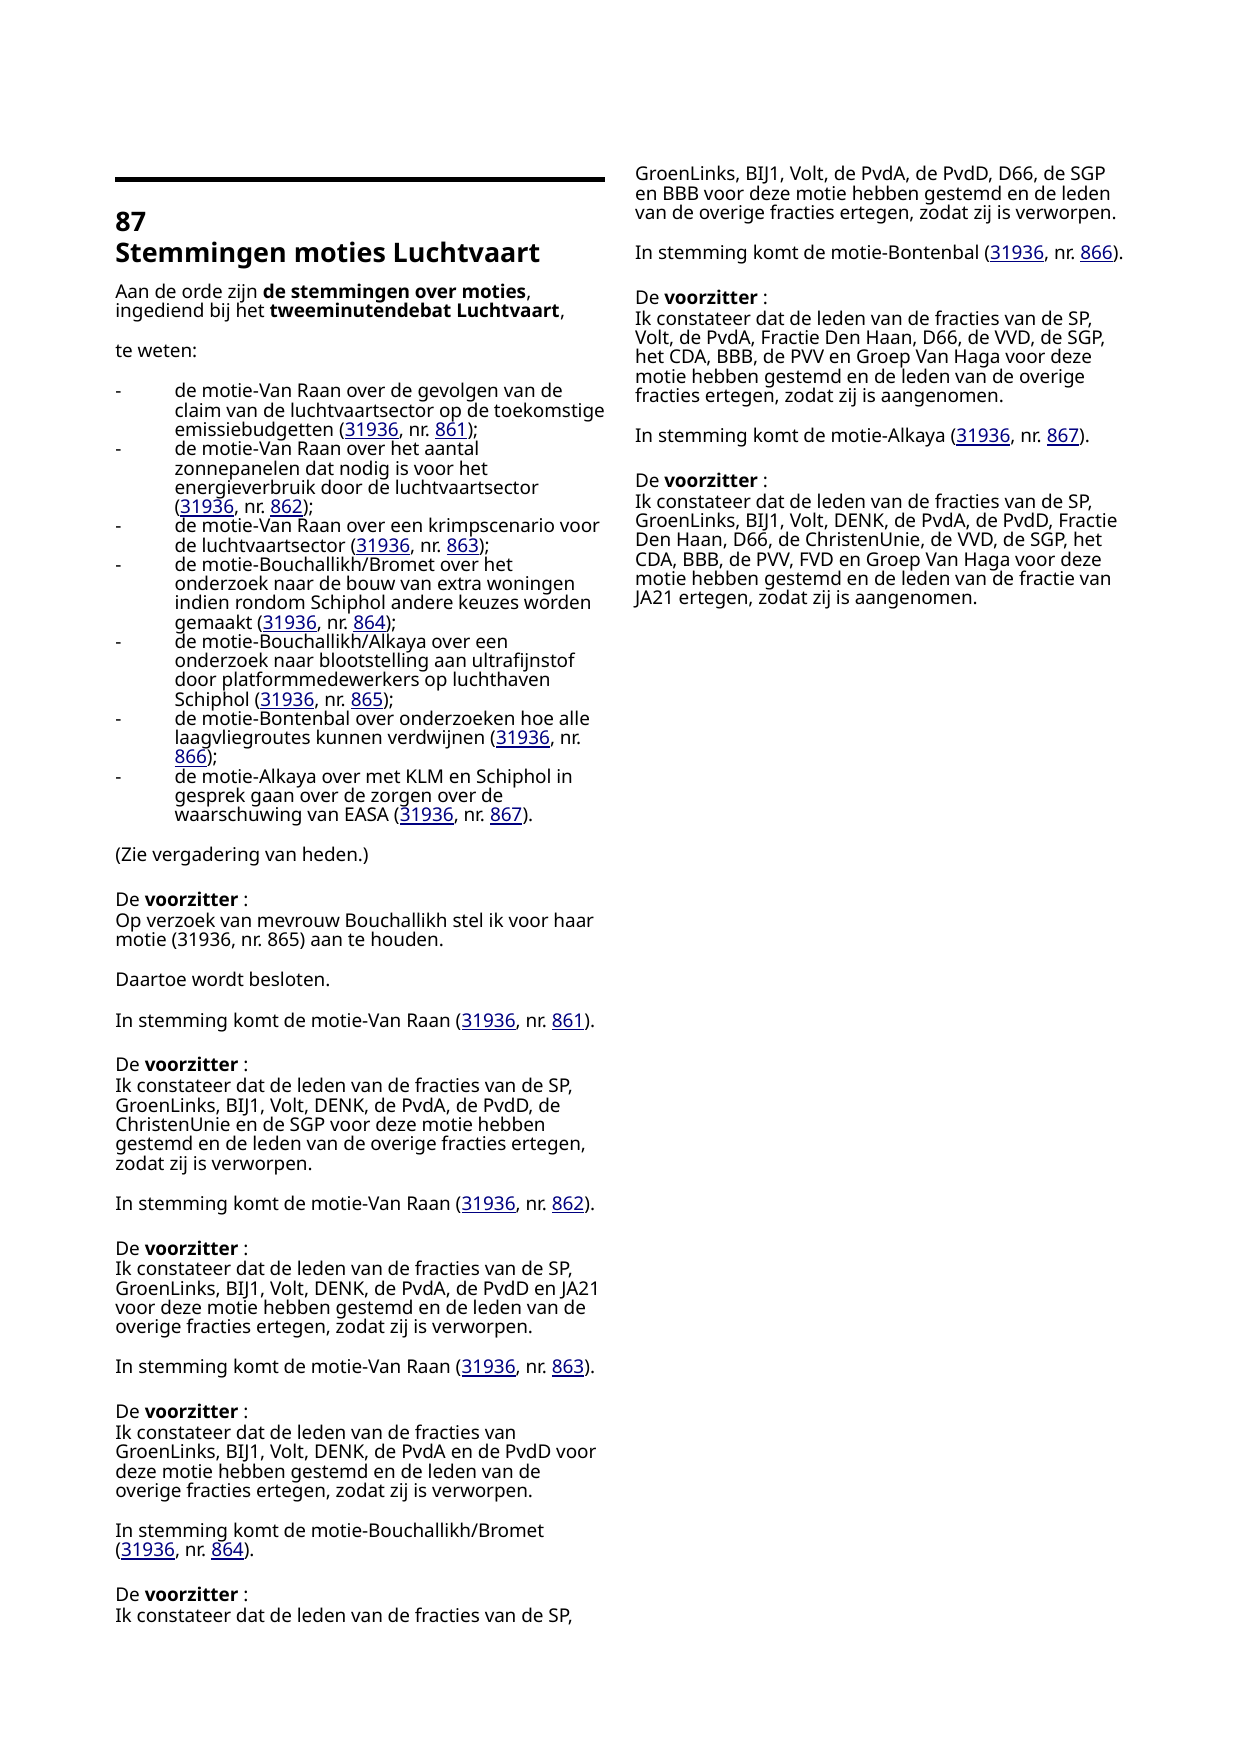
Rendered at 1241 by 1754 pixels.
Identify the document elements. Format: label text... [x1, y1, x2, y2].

text Ik constateer dat de leden van de fracties van de SP, Volt, de PvdA, Fractie Den Haan, D66, de VVD, de SGP, het CDA, BBB, de PVV en Groep Van Haga voor deze motie hebben gestemd en de leden van de overige fracties ertegen, zodat zij is aangenomen. [635, 310, 1125, 406]
text Aan de orde zijn de stemmingen over moties, ingediend bij het tweeminutendebat Luchtvaart, [115, 283, 605, 322]
list de motie-Alkaya over met KLM en Schiphol in gesprek gaan over de zorgen over de waarschuwing van EASA (31936, nr. 867). [115, 768, 605, 826]
text 87 [115, 203, 605, 239]
text In stemming komt de motie-Van Raan (31936, nr. 861). [115, 1012, 605, 1031]
text In stemming komt de motie-Bouchallikh/Bromet (31936, nr. 864). [115, 1522, 605, 1561]
text De voorzitter : [115, 1398, 605, 1424]
text Ik constateer dat de leden van de fracties van GroenLinks, BIJ1, Volt, DENK, de PvdA en de PvdD voor deze motie hebben gestemd en de leden van de overige fracties ertegen, zodat zij is verworpen. [115, 1424, 605, 1501]
list de motie-Van Raan over de gevolgen van de claim van de luchtvaartsector op de toekomstige emissiebudgetten (31936, nr. 861); [115, 382, 605, 440]
text In stemming komt de motie-Bontenbal (31936, nr. 866). [635, 244, 1125, 263]
list de motie-Bontenbal over onderzoeken hoe alle laagvliegroutes kunnen verdwijnen (31936, nr. 866); [115, 710, 605, 768]
text (Zie vergadering van heden.) [115, 846, 605, 866]
text In stemming komt de motie-Alkaya (31936, nr. 867). [635, 427, 1125, 446]
text te weten: [115, 342, 605, 362]
text De voorzitter : [635, 467, 1125, 493]
list de motie-Van Raan over een krimpscenario voor de luchtvaartsector (31936, nr. 863); [115, 517, 605, 556]
text Ik constateer dat de leden van de fracties van de SP, GroenLinks, BIJ1, Volt, DENK, de PvdA, de PvdD en JA21 voor deze motie hebben gestemd en de leden van de overige fracties ertegen, zodat zij is verworpen. [115, 1260, 605, 1337]
text In stemming komt de motie-Van Raan (31936, nr. 863). [115, 1358, 605, 1378]
text De voorzitter : [115, 1052, 605, 1077]
text De voorzitter : [115, 1581, 605, 1607]
text Ik constateer dat de leden van de fracties van de SP, [115, 1607, 605, 1626]
list de motie-Bouchallikh/Alkaya over een onderzoek naar blootstelling aan ultrafijnstof door platformmedewerkers op luchthaven Schiphol (31936, nr. 865); [115, 633, 605, 710]
text De voorzitter : [635, 284, 1125, 310]
text In stemming komt de motie-Van Raan (31936, nr. 862). [115, 1194, 605, 1214]
text Stemmingen moties Luchtvaart [115, 239, 605, 283]
text Op verzoek van mevrouw Bouchallikh stel ik voor haar motie (31936, nr. 865) aan te houden. [115, 912, 605, 951]
text De voorzitter : [115, 886, 605, 912]
text De voorzitter : [115, 1235, 605, 1260]
list de motie-Bouchallikh/Bromet over het onderzoek naar de bouw van extra woningen indien rondom Schiphol andere keuzes worden gemaakt (31936, nr. 864); [115, 556, 605, 633]
text Daartoe wordt besloten. [115, 971, 605, 991]
text GroenLinks, BIJ1, Volt, de PvdA, de PvdD, D66, de SGP en BBB voor deze motie hebben gestemd en de leden van de overige fracties ertegen, zodat zij is verworpen. [635, 165, 1125, 223]
text Ik constateer dat de leden van de fracties van de SP, GroenLinks, BIJ1, Volt, DENK, de PvdA, de PvdD, Fractie Den Haan, D66, de ChristenUnie, de VVD, de SGP, het CDA, BBB, de PVV, FVD en Groep Van Haga voor deze motie hebben gestemd en de leden van de fractie van JA21 ertegen, zodat zij is aangenomen. [635, 493, 1125, 608]
list de motie-Van Raan over het aantal zonnepanelen dat nodig is voor het energieverbruik door de luchtvaartsector (31936, nr. 862); [115, 440, 605, 517]
text Ik constateer dat de leden van de fracties van de SP, GroenLinks, BIJ1, Volt, DENK, de PvdA, de PvdD, de ChristenUnie en de SGP voor deze motie hebben gestemd en de leden van de overige fracties ertegen, zodat zij is verworpen. [115, 1077, 605, 1174]
